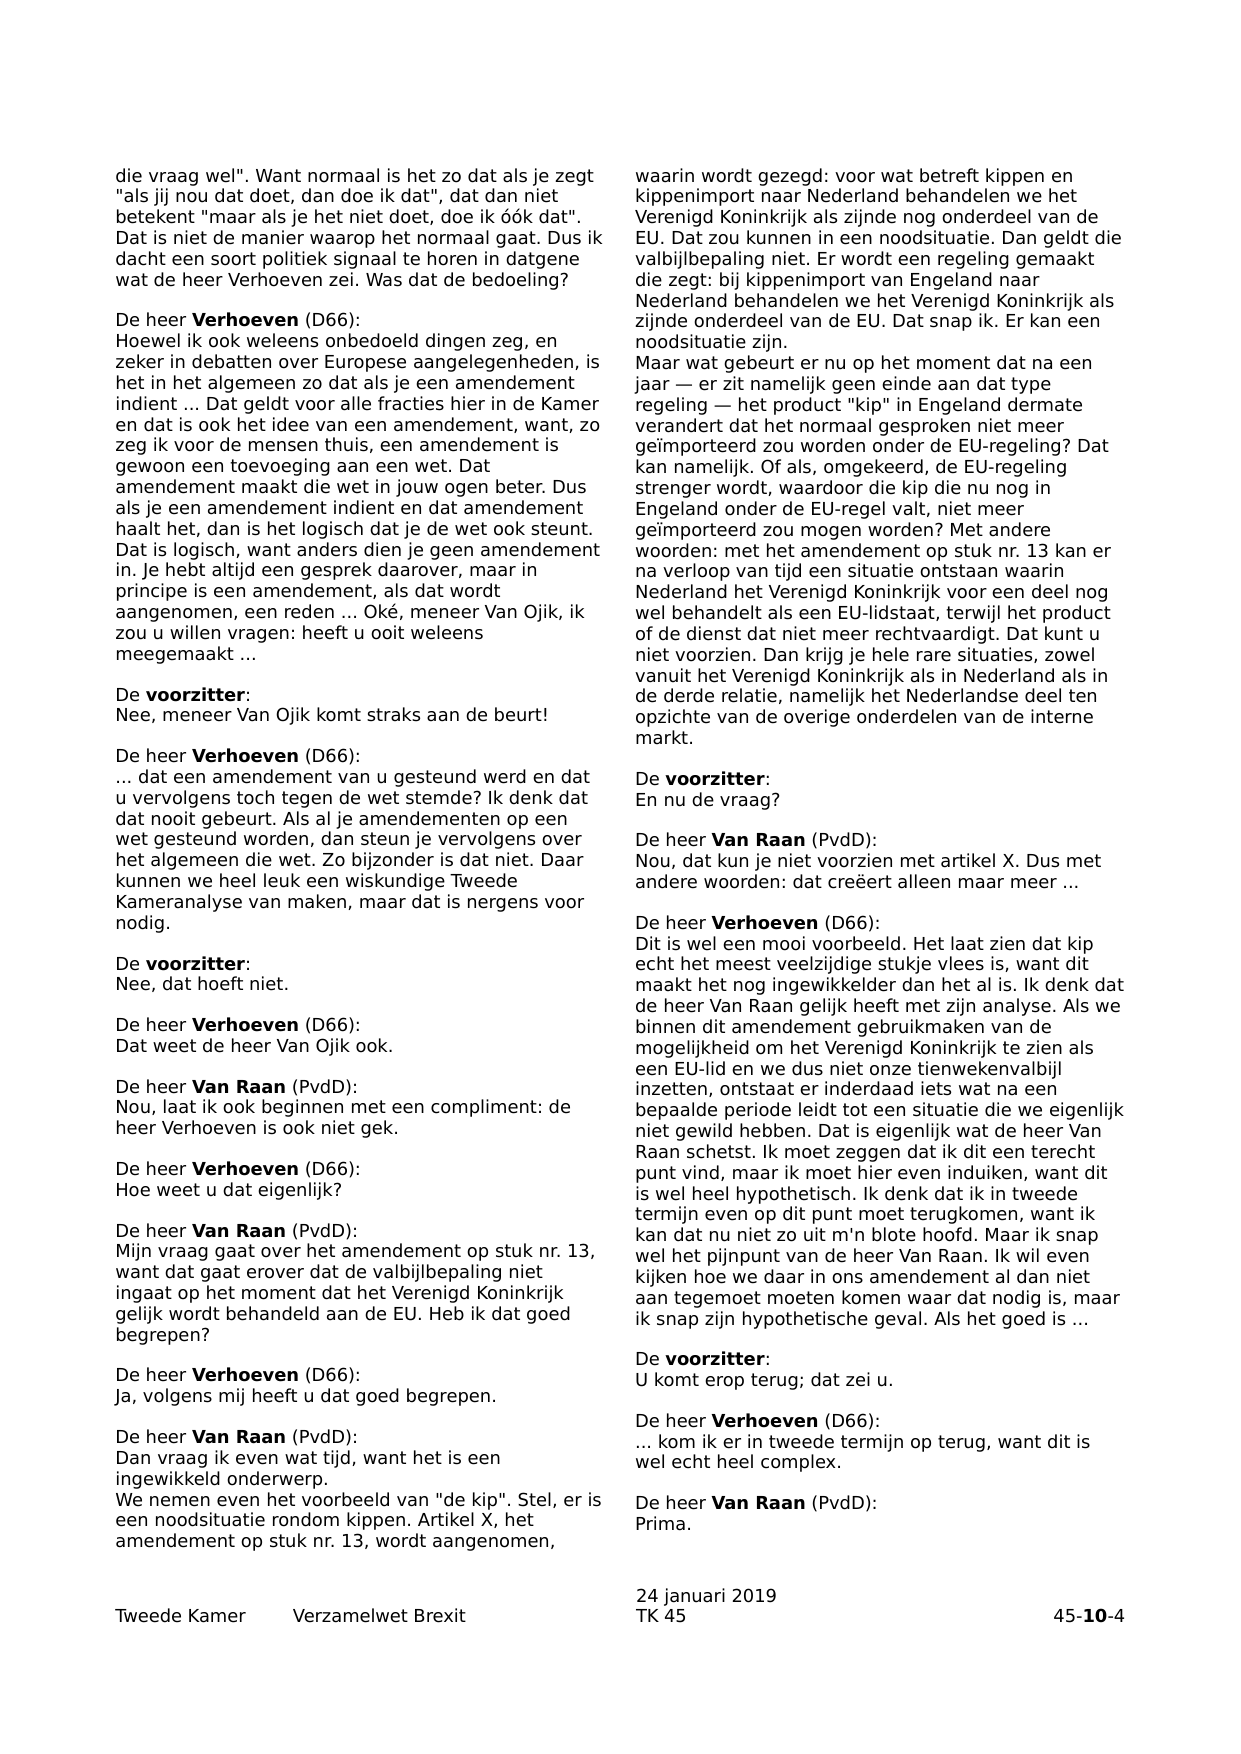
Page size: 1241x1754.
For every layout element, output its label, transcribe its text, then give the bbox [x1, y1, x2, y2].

text De heer Verhoeven (D66): [635, 1411, 1125, 1431]
text Mijn vraag gaat over het amendement op stuk nr. 13, want dat gaat erover dat de valbijlbepaling niet ingaat op het moment dat het Verenigd Koninkrijk gelijk wordt behandeld aan de EU. Heb ik dat goed begrepen? [115, 1241, 605, 1345]
text De voorzitter: [635, 769, 1125, 789]
text Prima. [635, 1514, 1125, 1535]
text De heer Verhoeven (D66): [115, 310, 605, 331]
text Hoewel ik ook weleens onbedoeld dingen zeg, en zeker in debatten over Europese aangelegenheden, is het in het algemeen zo dat als je een amendement indient ... Dat geldt voor alle fracties hier in de Kamer en dat is ook het idee van een amendement, want, zo zeg ik voor de mensen thuis, een amendement is gewoon een toevoeging aan een wet. Dat amendement maakt die wet in jouw ogen beter. Dus als je een amendement indient en dat amendement haalt het, dan is het logisch dat je de wet ook steunt. Dat is logisch, want anders dien je geen amendement in. Je hebt altijd een gesprek daarover, maar in principe is een amendement, als dat wordt aangenomen, een reden ... Oké, meneer Van Ojik, ik zou u willen vragen: heeft u ooit weleens meegemaakt ... [115, 331, 605, 664]
text De heer Van Raan (PvdD): [115, 1076, 605, 1097]
text De heer Van Raan (PvdD): [115, 1220, 605, 1241]
text De voorzitter: [635, 1349, 1125, 1370]
text De heer Verhoeven (D66): [115, 1015, 605, 1036]
text die vraag wel". Want normaal is het zo dat als je zegt "als jij nou dat doet, dan doe ik dat", dat dan niet betekent "maar als je het niet doet, doe ik óók dat". Dat is niet de manier waarop het normaal gaat. Dus ik dacht een soort politiek signaal te horen in datgene wat de heer Verhoeven zei. Was dat de bedoeling? [115, 165, 605, 290]
text De heer Van Raan (PvdD): [115, 1427, 605, 1448]
text ... dat een amendement van u gesteund werd en dat u vervolgens toch tegen de wet stemde? Ik denk dat dat nooit gebeurt. Als al je amendementen op een wet gesteund worden, dan steun je vervolgens over het algemeen die wet. Zo bijzonder is dat niet. Daar kunnen we heel leuk een wiskundige Tweede Kameranalyse van maken, maar dat is nergens voor nodig. [115, 767, 605, 933]
text U komt erop terug; dat zei u. [635, 1370, 1125, 1391]
text Maar wat gebeurt er nu op het moment dat na een jaar — er zit namelijk geen einde aan dat type regeling — het product "kip" in Engeland dermate verandert dat het normaal gesproken niet meer geïmporteerd zou worden onder de EU-regeling? Dat kan namelijk. Of als, omgekeerd, de EU-regeling strenger wordt, waardoor die kip die nu nog in Engeland onder de EU-regel valt, niet meer geïmporteerd zou mogen worden? Met andere woorden: met het amendement op stuk nr. 13 kan er na verloop van tijd een situatie ontstaan waarin Nederland het Verenigd Koninkrijk voor een deel nog wel behandelt als een EU-lidstaat, terwijl het product of de dienst dat niet meer rechtvaardigt. Dat kunt u niet voorzien. Dan krijg je hele rare situaties, zowel vanuit het Verenigd Koninkrijk als in Nederland als in de derde relatie, namelijk het Nederlandse deel ten opzichte van de overige onderdelen van de interne markt. [635, 353, 1125, 749]
text De heer Van Raan (PvdD): [635, 830, 1125, 851]
text Ja, volgens mij heeft u dat goed begrepen. [115, 1386, 605, 1407]
text We nemen even het voorbeeld van "de kip". Stel, er is een noodsituatie rondom kippen. Artikel X, het amendement op stuk nr. 13, wordt aangenomen, [115, 1489, 605, 1552]
text ... kom ik er in tweede termijn op terug, want dit is wel echt heel complex. [635, 1431, 1125, 1473]
text Nou, laat ik ook beginnen met een compliment: de heer Verhoeven is ook niet gek. [115, 1097, 605, 1139]
text Dan vraag ik even wat tijd, want het is een ingewikkeld onderwerp. [115, 1448, 605, 1489]
text De heer Verhoeven (D66): [115, 1365, 605, 1386]
text Nee, dat hoeft niet. [115, 974, 605, 995]
text De heer Verhoeven (D66): [115, 1159, 605, 1179]
text Dat weet de heer Van Ojik ook. [115, 1036, 605, 1056]
text De heer Verhoeven (D66): [635, 913, 1125, 933]
text Hoe weet u dat eigenlijk? [115, 1179, 605, 1200]
text Nou, dat kun je niet voorzien met artikel X. Dus met andere woorden: dat creëert alleen maar meer ... [635, 851, 1125, 893]
text Nee, meneer Van Ojik komt straks aan de beurt! [115, 705, 605, 726]
text waarin wordt gezegd: voor wat betreft kippen en kippenimport naar Nederland behandelen we het Verenigd Koninkrijk als zijnde nog onderdeel van de EU. Dat zou kunnen in een noodsituatie. Dan geldt die valbijlbepaling niet. Er wordt een regeling gemaakt die zegt: bij kippenimport van Engeland naar Nederland behandelen we het Verenigd Koninkrijk als zijnde onderdeel van de EU. Dat snap ik. Er kan een noodsituatie zijn. [635, 165, 1125, 353]
text De voorzitter: [115, 684, 605, 705]
text De heer Van Raan (PvdD): [635, 1493, 1125, 1514]
text De heer Verhoeven (D66): [115, 746, 605, 767]
text Dit is wel een mooi voorbeeld. Het laat zien dat kip echt het meest veelzijdige stukje vlees is, want dit maakt het nog ingewikkelder dan het al is. Ik denk dat de heer Van Raan gelijk heeft met zijn analyse. Als we binnen dit amendement gebruikmaken van de mogelijkheid om het Verenigd Koninkrijk te zien als een EU-lid en we dus niet onze tienwekenvalbijl inzetten, ontstaat er inderdaad iets wat na een bepaalde periode leidt tot een situatie die we eigenlijk niet gewild hebben. Dat is eigenlijk wat de heer Van Raan schetst. Ik moet zeggen dat ik dit een terecht punt vind, maar ik moet hier even induiken, want dit is wel heel hypothetisch. Ik denk dat ik in tweede termijn even op dit punt moet terugkomen, want ik kan dat nu niet zo uit m'n blote hoofd. Maar ik snap wel het pijnpunt van de heer Van Raan. Ik wil even kijken hoe we daar in ons amendement al dan niet aan tegemoet moeten komen waar dat nodig is, maar ik snap zijn hypothetische geval. Als het goed is ... [635, 933, 1125, 1329]
text En nu de vraag? [635, 789, 1125, 810]
text De voorzitter: [115, 953, 605, 974]
